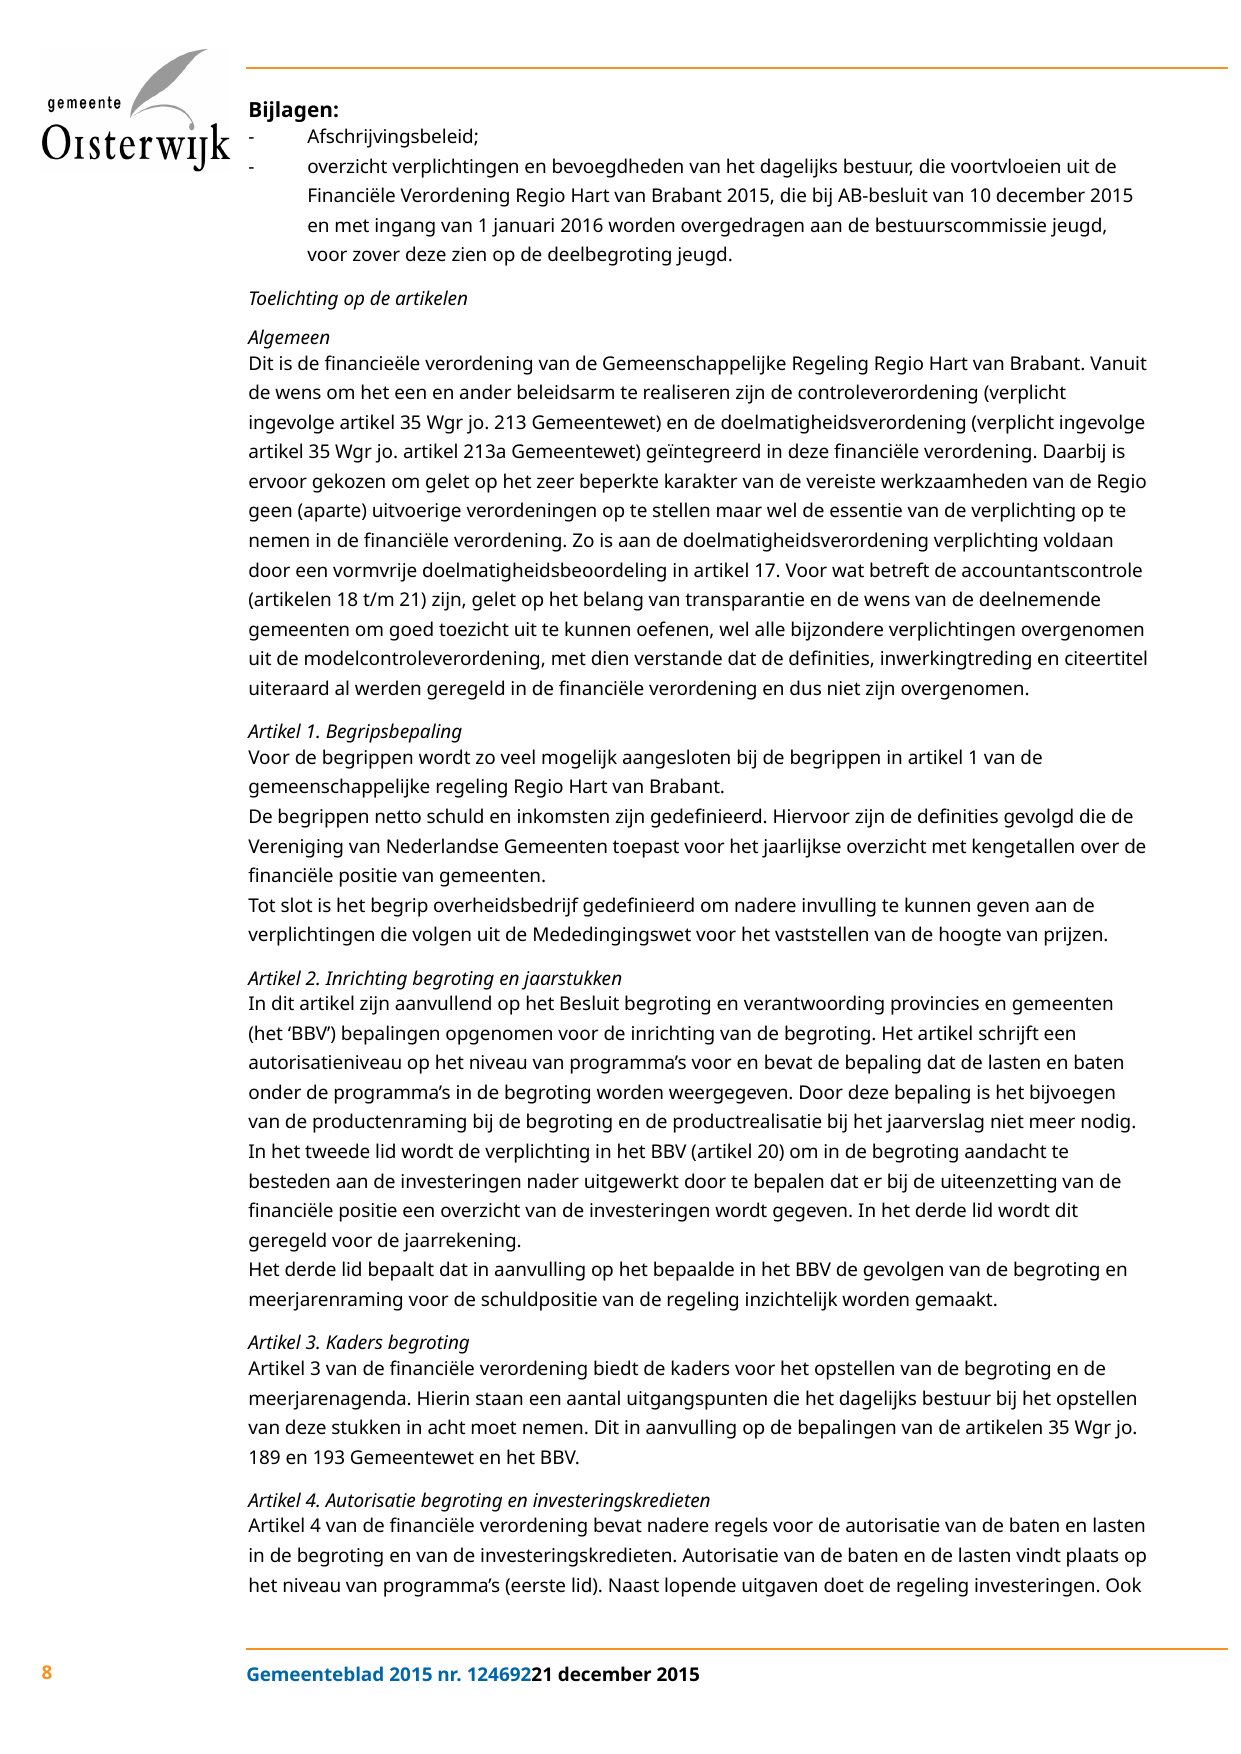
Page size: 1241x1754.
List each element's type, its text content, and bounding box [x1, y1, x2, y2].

picture [41, 47, 231, 172]
text Artikel 3. Kaders begroting [248, 1329, 1152, 1355]
text Artikel 3 van de financiële verordening biedt de kaders voor het opstellen van de begroting en de meerjarenagenda. Hierin staan een aantal uitgangspunten die het dagelijks bestuur bij het opstellen van deze stukken in acht moet nemen. Dit in aanvulling op de bepalingen van de artikelen 35 Wgr jo. 189 en 193 Gemeentewet en het BBV. [248, 1355, 1152, 1469]
list Afschrijvingsbeleid; [248, 123, 1152, 149]
list overzicht verplichtingen en bevoegdheden van het dagelijks bestuur, die voortvloeien uit de Financiële Verordening Regio Hart van Brabant 2015, die bij AB-besluit van 10 december 2015 en met ingang van 1 januari 2016 worden overgedragen aan de bestuurscommissie jeugd, voor zover deze zien op de deelbegroting jeugd. [248, 153, 1152, 267]
text In dit artikel zijn aanvullend op het Besluit begroting en verantwoording provincies en gemeenten (het ‘BBV’) bepalingen opgenomen voor de inrichting van de begroting. Het artikel schrijft een autorisatieniveau op het niveau van programma’s voor en bevat de bepaling dat de lasten en baten onder de programma’s in de begroting worden weergegeven. Door deze bepaling is het bijvoegen van de productenraming bij de begroting en de productrealisatie bij het jaarverslag niet meer nodig. [248, 990, 1152, 1134]
text Bijlagen: [248, 95, 1152, 123]
text In het tweede lid wordt de verplichting in het BBV (artikel 20) om in de begroting aandacht te besteden aan de investeringen nader uitgewerkt door te bepalen dat er bij de uiteenzetting van de financiële positie een overzicht van de investeringen wordt gegeven. In het derde lid wordt dit geregeld voor de jaarrekening. [248, 1138, 1152, 1253]
text Artikel 4 van de financiële verordening bevat nadere regels voor de autorisatie van de baten en lasten in de begroting en van de investeringskredieten. Autorisatie van de baten en de lasten vindt plaats op het niveau van programma’s (eerste lid). Naast lopende uitgaven doet de regeling investeringen. Ook [248, 1513, 1152, 1598]
text Tot slot is het begrip overheidsbedrijf gedefinieerd om nadere invulling te kunnen geven aan de verplichtingen die volgen uit de Mededingingswet voor het vaststellen van de hoogte van prijzen. [248, 892, 1152, 947]
text Artikel 4. Autorisatie begroting en investeringskredieten [248, 1487, 1152, 1513]
text Voor de begrippen wordt zo veel mogelijk aangesloten bij de begrippen in artikel 1 van de gemeenschappelijke regeling Regio Hart van Brabant. [248, 744, 1152, 799]
text Algemeen [248, 324, 1152, 350]
text De begrippen netto schuld en inkomsten zijn gedefinieerd. Hiervoor zijn de definities gevolgd die de Vereniging van Nederlandse Gemeenten toepast voor het jaarlijkse overzicht met kengetallen over de financiële positie van gemeenten. [248, 803, 1152, 888]
text Artikel 2. Inrichting begroting en jaarstukken [248, 965, 1152, 990]
text Artikel 1. Begripsbepaling [248, 718, 1152, 744]
text Dit is de financieële verordening van de Gemeenschappelijke Regeling Regio Hart van Brabant. Vanuit de wens om het een en ander beleidsarm te realiseren zijn de controleverordening (verplicht ingevolge artikel 35 Wgr jo. 213 Gemeentewet) en de doelmatigheidsverordening (verplicht ingevolge artikel 35 Wgr jo. artikel 213a Gemeentewet) geïntegreerd in deze financiële verordening. Daarbij is ervoor gekozen om gelet op het zeer beperkte karakter van de vereiste werkzaamheden van de Regio geen (aparte) uitvoerige verordeningen op te stellen maar wel de essentie van de verplichting op te nemen in de financiële verordening. Zo is aan de doelmatigheidsverordening verplichting voldaan door een vormvrije doelmatigheidsbeoordeling in artikel 17. Voor wat betreft de accountantscontrole (artikelen 18 t/m 21) zijn, gelet op het belang van transparantie en de wens van de deelnemende gemeenten om goed toezicht uit te kunnen oefenen, wel alle bijzondere verplichtingen overgenomen uit de modelcontroleverordening, met dien verstande dat de definities, inwerkingtreding en citeertitel uiteraard al werden geregeld in de financiële verordening en dus niet zijn overgenomen. [248, 350, 1152, 701]
text Het derde lid bepaalt dat in aanvulling op het bepaalde in het BBV de gevolgen van de begroting en meerjarenraming voor de schuldpositie van de regeling inzichtelijk worden gemaakt. [248, 1257, 1152, 1312]
text Toelichting op de artikelen [248, 285, 1152, 311]
